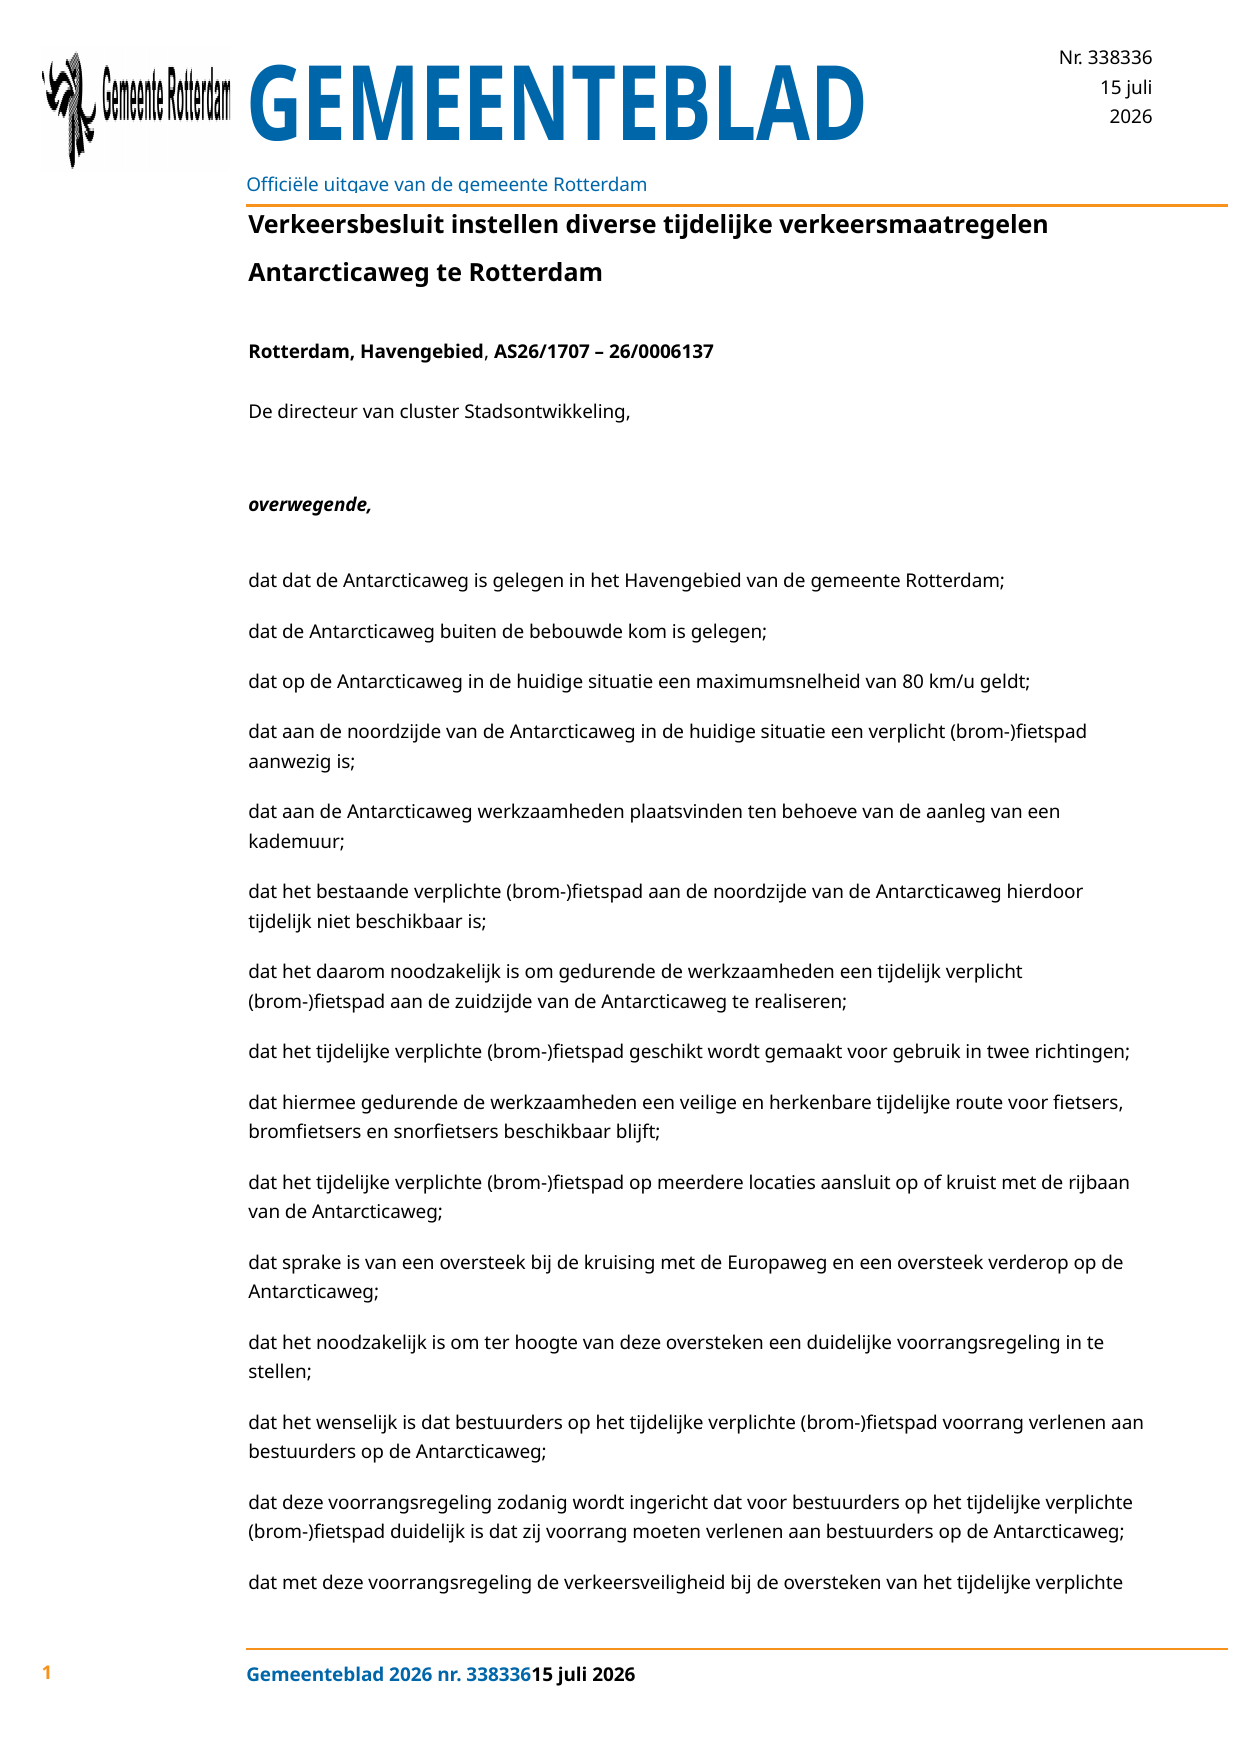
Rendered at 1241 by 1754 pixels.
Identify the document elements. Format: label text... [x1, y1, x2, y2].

text dat het tijdelijke verplichte (brom-)fietspad op meerdere locaties aansluit op of kruist met de rijbaan van de Antarcticaweg; [248, 1169, 1152, 1224]
text dat dat de Antarcticaweg is gelegen in het Havengebied van de gemeente Rotterdam; [248, 567, 1152, 593]
text overwegende, [248, 491, 1152, 517]
text dat de Antarcticaweg buiten de bebouwde kom is gelegen; [248, 618, 1152, 644]
text dat het bestaande verplichte (brom-)fietspad aan de noordzijde van de Antarcticaweg hierdoor tijdelijk niet beschikbaar is; [248, 879, 1152, 934]
text dat aan de Antarcticaweg werkzaamheden plaatsvinden ten behoeve van de aanleg van een kademuur; [248, 799, 1152, 854]
text dat het noodzakelijk is om ter hoogte van deze oversteken een duidelijke voorrangsregeling in te stellen; [248, 1329, 1152, 1384]
text dat het daarom noodzakelijk is om gedurende de werkzaamheden een tijdelijk verplicht (brom-)fietspad aan de zuidzijde van de Antarcticaweg te realiseren; [248, 959, 1152, 1014]
text dat op de Antarcticaweg in de huidige situatie een maximumsnelheid van 80 km/u geldt; [248, 668, 1152, 694]
text dat hiermee gedurende de werkzaamheden een veilige en herkenbare tijdelijke route voor fietsers, bromfietsers en snorfietsers beschikbaar blijft; [248, 1089, 1152, 1144]
text dat deze voorrangsregeling zodanig wordt ingericht dat voor bestuurders op het tijdelijke verplichte (brom-)fietspad duidelijk is dat zij voorrang moeten verlenen aan bestuurders op de Antarcticaweg; [248, 1489, 1152, 1544]
text De directeur van cluster Stadsontwikkeling, [248, 398, 1152, 423]
text dat met deze voorrangsregeling de verkeersveiligheid bij de oversteken van het tijdelijke verplichte [248, 1569, 1152, 1595]
text dat sprake is van een oversteek bij de kruising met de Europaweg en een oversteek verderop op de Antarcticaweg; [248, 1249, 1152, 1304]
text Verkeersbesluit instellen diverse tijdelijke verkeersmaatregelen Antarcticaweg te Rotterdam [248, 207, 1152, 288]
text dat het tijdelijke verplichte (brom-)fietspad geschikt wordt gemaakt voor gebruik in twee richtingen; [248, 1039, 1152, 1064]
picture [41, 47, 231, 172]
text dat het wenselijk is dat bestuurders op het tijdelijke verplichte (brom-)fietspad voorrang verlenen aan bestuurders op de Antarcticaweg; [248, 1409, 1152, 1464]
text dat aan de noordzijde van de Antarcticaweg in de huidige situatie een verplicht (brom-)fietspad aanwezig is; [248, 719, 1152, 774]
text Rotterdam, Havengebied, AS26/1707 – 26/0006137 [248, 339, 1152, 364]
